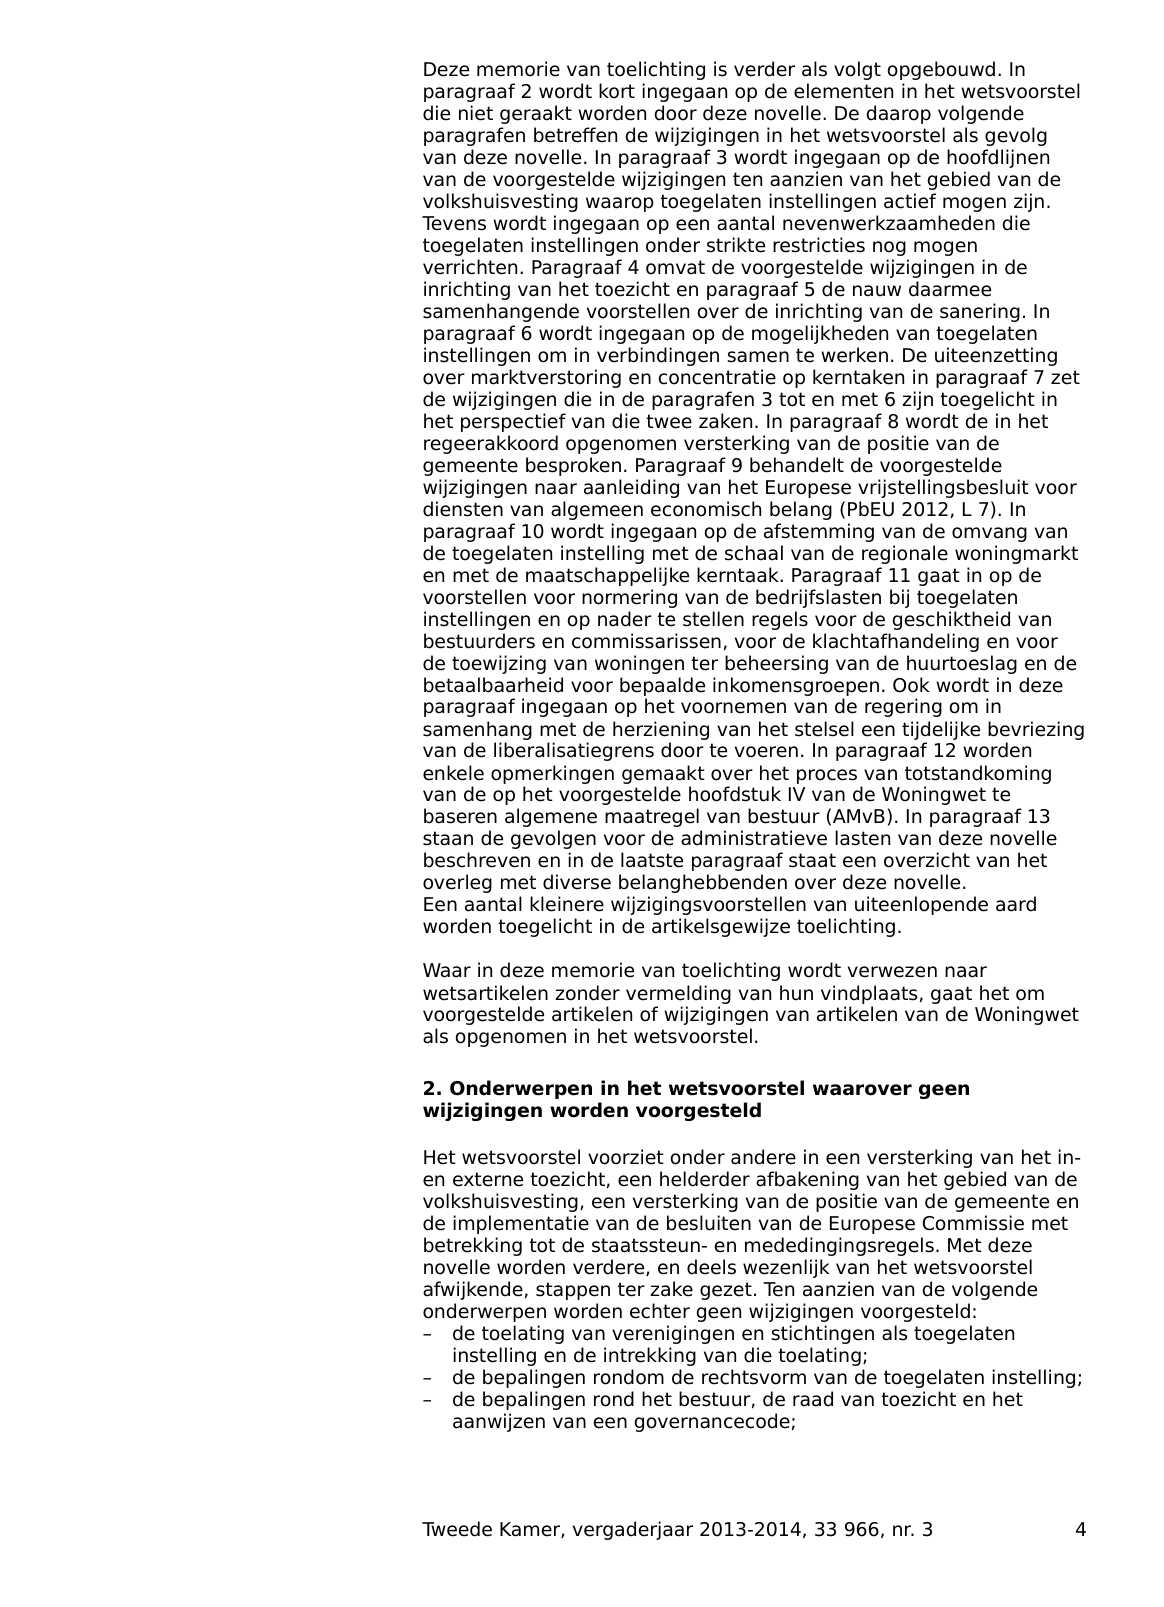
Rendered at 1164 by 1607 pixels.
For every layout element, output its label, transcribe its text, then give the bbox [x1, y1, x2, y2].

subtitle 2. Onderwerpen in het wetsvoorstel waarover geen wijzigingen worden voorgesteld [422, 1078, 1087, 1122]
text – de toelating van verenigingen en stichtingen als toegelaten instelling en de intrekking van die toelating; [422, 1323, 1087, 1367]
text Het wetsvoorstel voorziet onder andere in een versterking van het in- en externe toezicht, een helderder afbakening van het gebied van de volkshuisvesting, een versterking van de positie van de gemeente en de implementatie van de besluiten van de Europese Commissie met betrekking tot de staatssteun- en mededingingsregels. Met deze novelle worden verdere, en deels wezenlijk van het wetsvoorstel afwijkende, stappen ter zake gezet. Ten aanzien van de volgende onderwerpen worden echter geen wijzigingen voorgesteld: [422, 1147, 1087, 1323]
text – de bepalingen rond het bestuur, de raad van toezicht en het aanwijzen van een governancecode; [422, 1389, 1087, 1433]
text Waar in deze memorie van toelichting wordt verwezen naar wetsartikelen zonder vermelding van hun vindplaats, gaat het om voorgestelde artikelen of wijzigingen van artikelen van de Woningwet als opgenomen in het wetsvoorstel. [422, 960, 1087, 1048]
text – de bepalingen rondom de rechtsvorm van de toegelaten instelling; [422, 1367, 1087, 1389]
text Deze memorie van toelichting is verder als volgt opgebouwd. In paragraaf 2 wordt kort ingegaan op de elementen in het wetsvoorstel die niet geraakt worden door deze novelle. De daarop volgende paragrafen betreffen de wijzigingen in het wetsvoorstel als gevolg van deze novelle. In paragraaf 3 wordt ingegaan op de hoofdlijnen van de voorgestelde wijzigingen ten aanzien van het gebied van de volkshuisvesting waarop toegelaten instellingen actief mogen zijn. Tevens wordt ingegaan op een aantal nevenwerkzaamheden die toegelaten instellingen onder strikte restricties nog mogen verrichten. Paragraaf 4 omvat de voorgestelde wijzigingen in de inrichting van het toezicht en paragraaf 5 de nauw daarmee samenhangende voorstellen over de inrichting van de sanering. In paragraaf 6 wordt ingegaan op de mogelijkheden van toegelaten instellingen om in verbindingen samen te werken. De uiteenzetting over marktverstoring en concentratie op kerntaken in paragraaf 7 zet de wijzigingen die in de paragrafen 3 tot en met 6 zijn toegelicht in het perspectief van die twee zaken. In paragraaf 8 wordt de in het regeerakkoord opgenomen versterking van de positie van de gemeente besproken. Paragraaf 9 behandelt de voorgestelde wijzigingen naar aanleiding van het Europese vrijstellingsbesluit voor diensten van algemeen economisch belang (PbEU 2012, L 7). In paragraaf 10 wordt ingegaan op de afstemming van de omvang van de toegelaten instelling met de schaal van de regionale woningmarkt en met de maatschappelijke kerntaak. Paragraaf 11 gaat in op de voorstellen voor normering van de bedrijfslasten bij toegelaten instellingen en op nader te stellen regels voor de geschiktheid van bestuurders en commissarissen, voor de klachtafhandeling en voor de toewijzing van woningen ter beheersing van de huurtoeslag en de betaalbaarheid voor bepaalde inkomensgroepen. Ook wordt in deze paragraaf ingegaan op het voornemen van de regering om in samenhang met de herziening van het stelsel een tijdelijke bevriezing van de liberalisatiegrens door te voeren. In paragraaf 12 worden enkele opmerkingen gemaakt over het proces van totstandkoming van de op het voorgestelde hoofdstuk IV van de Woningwet te baseren algemene maatregel van bestuur (AMvB). In paragraaf 13 staan de gevolgen voor de administratieve lasten van deze novelle beschreven en in de laatste paragraaf staat een overzicht van het overleg met diverse belanghebbenden over deze novelle. [422, 59, 1087, 894]
text Een aantal kleinere wijzigingsvoorstellen van uiteenlopende aard worden toegelicht in de artikelsgewijze toelichting. [422, 894, 1087, 938]
